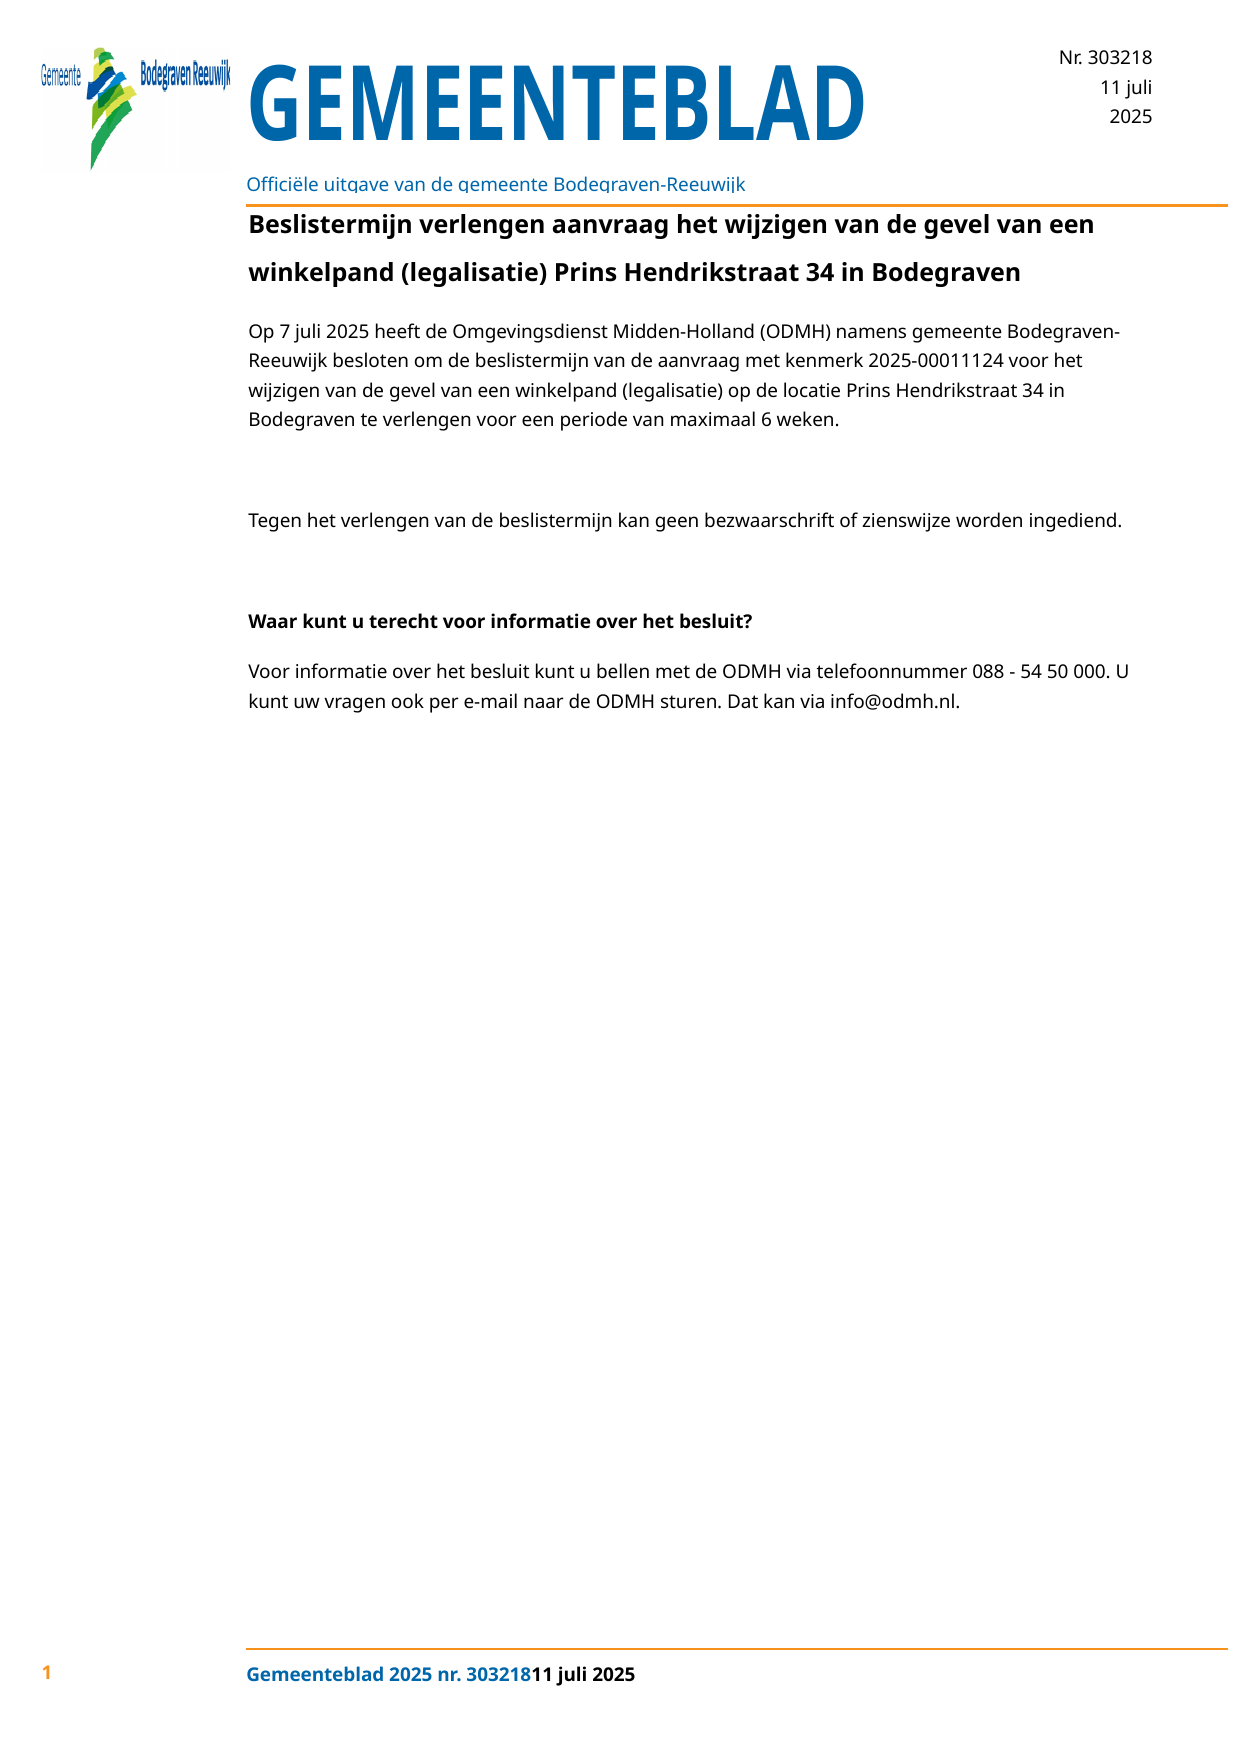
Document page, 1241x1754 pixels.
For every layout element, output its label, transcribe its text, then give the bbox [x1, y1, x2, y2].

text Voor informatie over het besluit kunt u bellen met de ODMH via telefoonnummer 088 - 54 50 000. U kunt uw vragen ook per e-mail naar de ODMH sturen. Dat kan via info@odmh.nl. [248, 659, 1152, 714]
picture [41, 47, 231, 172]
text Beslistermijn verlengen aanvraag het wijzigen van de gevel van een winkelpand (legalisatie) Prins Hendrikstraat 34 in Bodegraven [248, 207, 1152, 288]
text Op 7 juli 2025 heeft de Omgevingsdienst Midden-Holland (ODMH) namens gemeente Bodegraven-Reeuwijk besloten om de beslistermijn van de aanvraag met kenmerk 2025-00011124 voor het wijzigen van de gevel van een winkelpand (legalisatie) op de locatie Prins Hendrikstraat 34 in Bodegraven te verlengen voor een periode van maximaal 6 weken. [248, 318, 1152, 432]
text Tegen het verlengen van de beslistermijn kan geen bezwaarschrift of zienswijze worden ingediend. [248, 507, 1152, 533]
text Waar kunt u terecht voor informatie over het besluit? [248, 608, 1152, 634]
